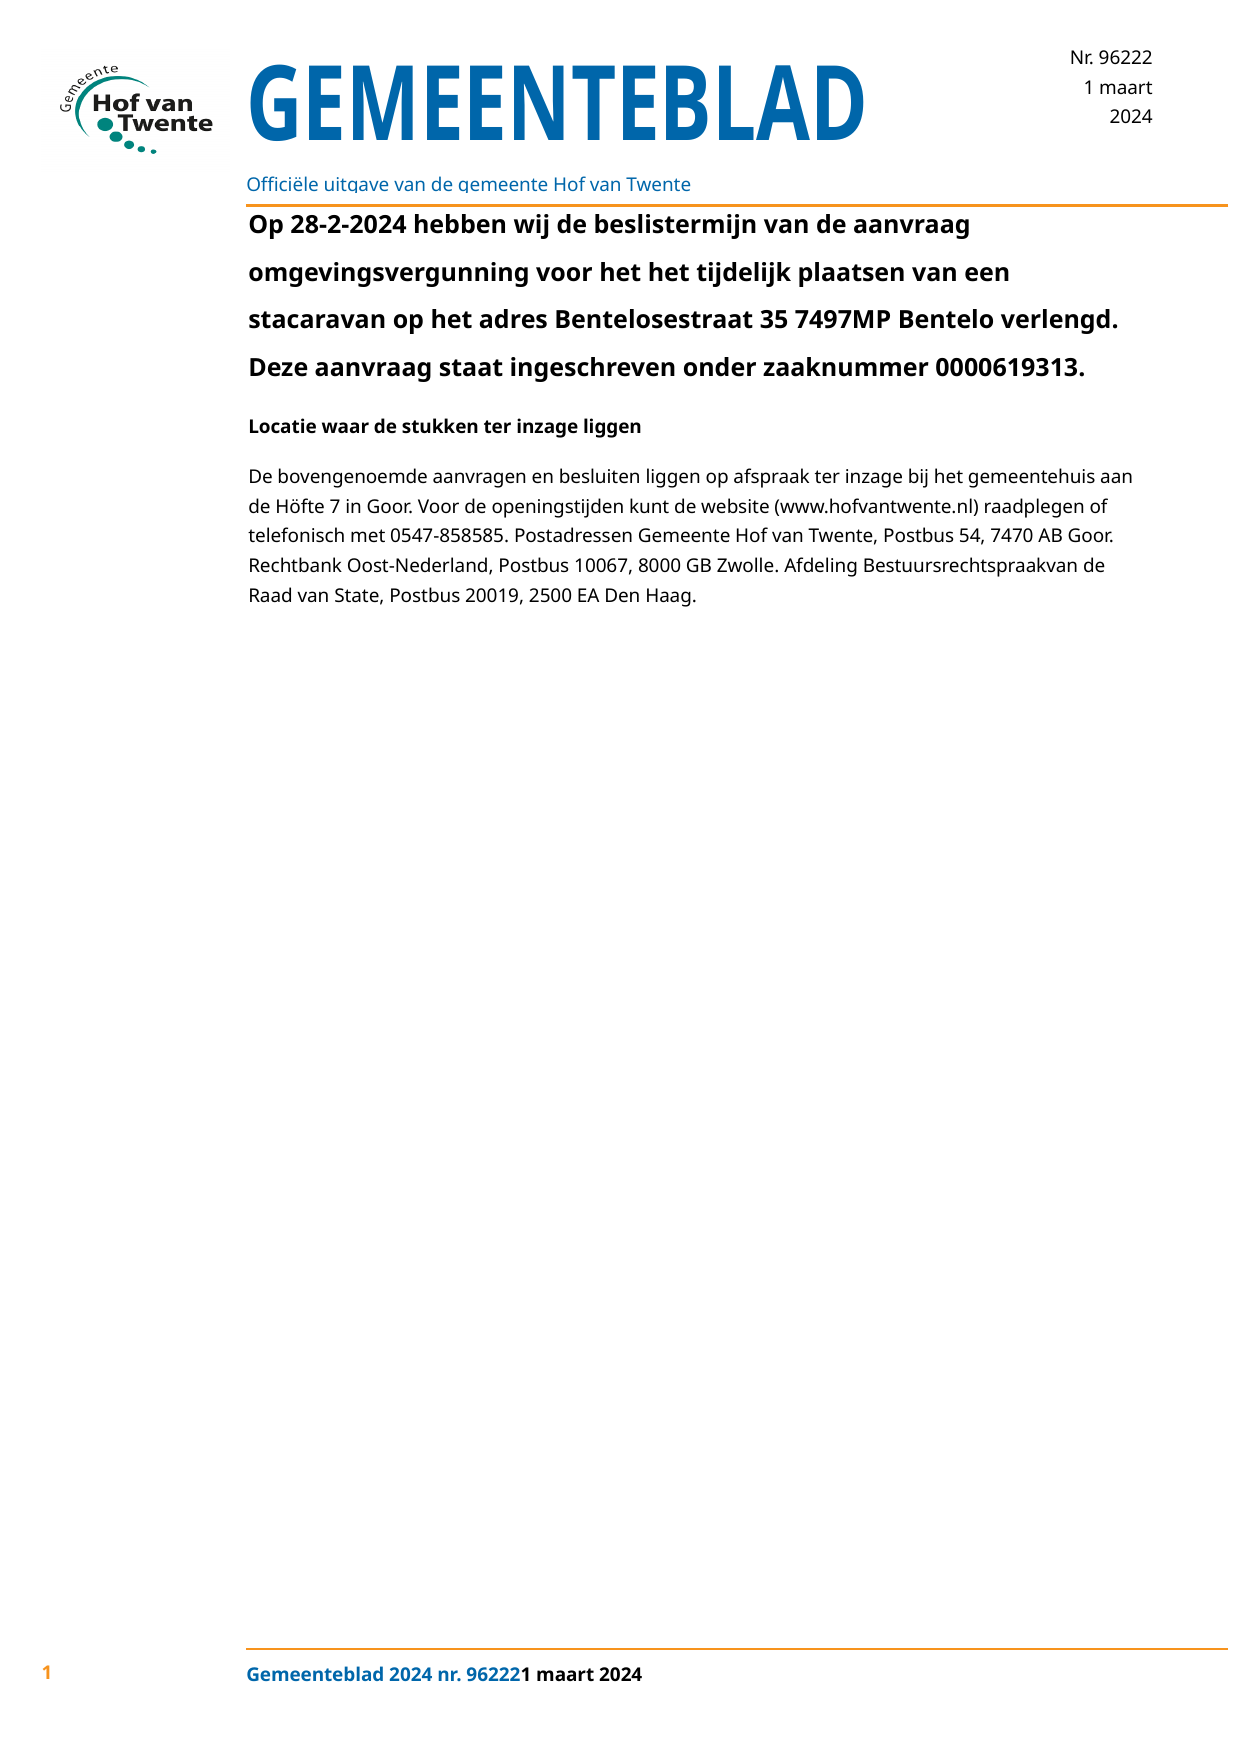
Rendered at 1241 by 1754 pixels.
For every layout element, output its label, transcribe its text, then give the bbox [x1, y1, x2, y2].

text De bovengenoemde aanvragen en besluiten liggen op afspraak ter inzage bij het gemeentehuis aan de Höfte 7 in Goor. Voor de openingstijden kunt de website (www.hofvantwente.nl) raadplegen of telefonisch met 0547-858585. Postadressen Gemeente Hof van Twente, Postbus 54, 7470 AB Goor. Rechtbank Oost-Nederland, Postbus 10067, 8000 GB Zwolle. Afdeling Bestuursrechtspraakvan de Raad van State, Postbus 20019, 2500 EA Den Haag. [248, 463, 1152, 608]
text Locatie waar de stukken ter inzage liggen [248, 413, 1152, 439]
picture [41, 47, 231, 172]
text Op 28-2-2024 hebben wij de beslistermijn van de aanvraag omgevingsvergunning voor het het tijdelijk plaatsen van een stacaravan op het adres Bentelosestraat 35 7497MP Bentelo verlengd. Deze aanvraag staat ingeschreven onder zaaknummer 0000619313. [248, 207, 1152, 384]
